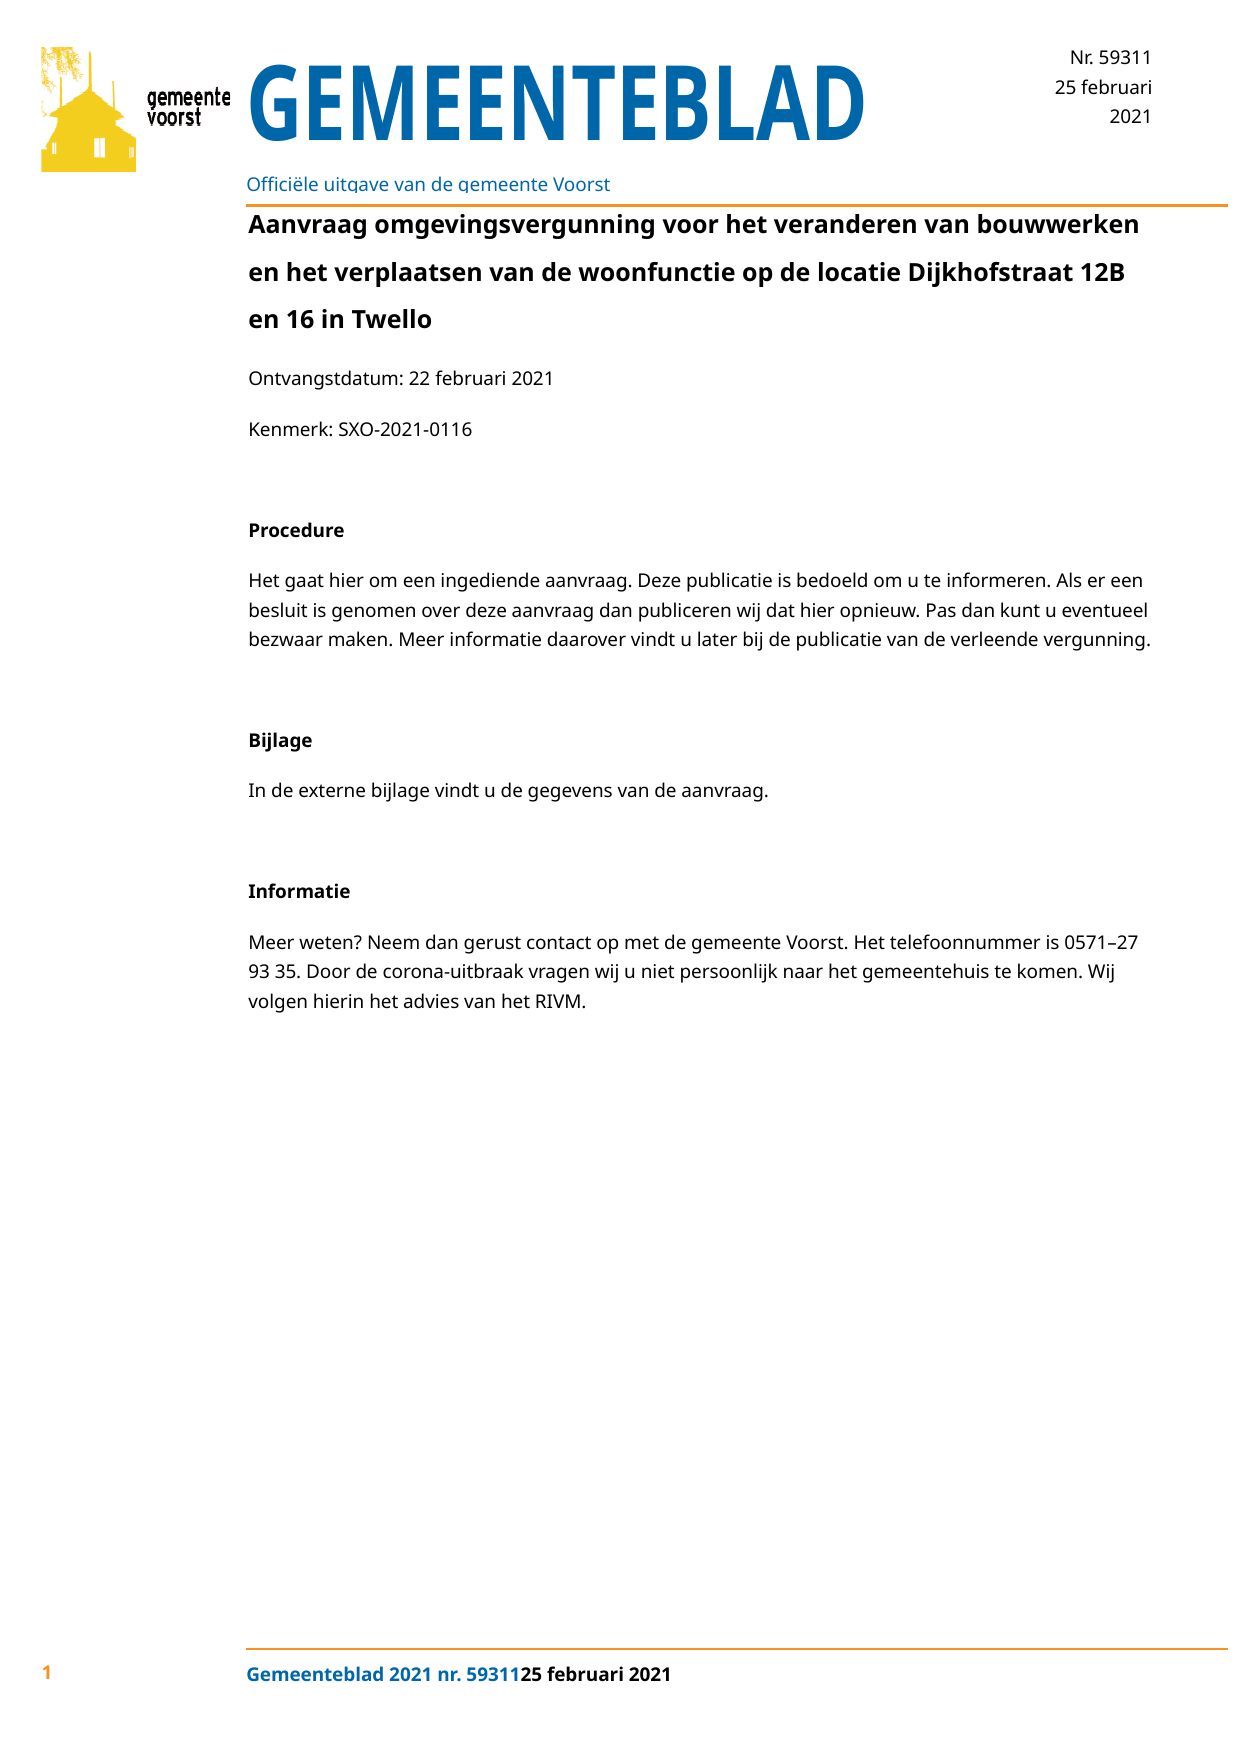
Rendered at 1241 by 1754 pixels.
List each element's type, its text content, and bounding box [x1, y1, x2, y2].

text Bijlage [248, 727, 1152, 753]
text Procedure [248, 517, 1152, 542]
text Ontvangstdatum: 22 februari 2021 [248, 366, 1152, 391]
text Meer weten? Neem dan gerust contact op met de gemeente Voorst. Het telefoonnummer is 0571–27 93 35. Door de corona-uitbraak vragen wij u niet persoonlijk naar het gemeentehuis te komen. Wij volgen hierin het advies van het RIVM. [248, 929, 1152, 1014]
text Kenmerk: SXO-2021-0116 [248, 416, 1152, 442]
text Het gaat hier om een ingediende aanvraag. Deze publicatie is bedoeld om u te informeren. Als er een besluit is genomen over deze aanvraag dan publiceren wij dat hier opnieuw. Pas dan kunt u eventueel bezwaar maken. Meer informatie daarover vindt u later bij de publicatie van de verleende vergunning. [248, 567, 1152, 652]
picture [41, 47, 231, 172]
text In de externe bijlage vindt u de gegevens van de aanvraag. [248, 778, 1152, 803]
text Informatie [248, 878, 1152, 904]
text Aanvraag omgevingsvergunning voor het veranderen van bouwwerken en het verplaatsen van de woonfunctie op de locatie Dijkhofstraat 12B en 16 in Twello [248, 207, 1152, 336]
